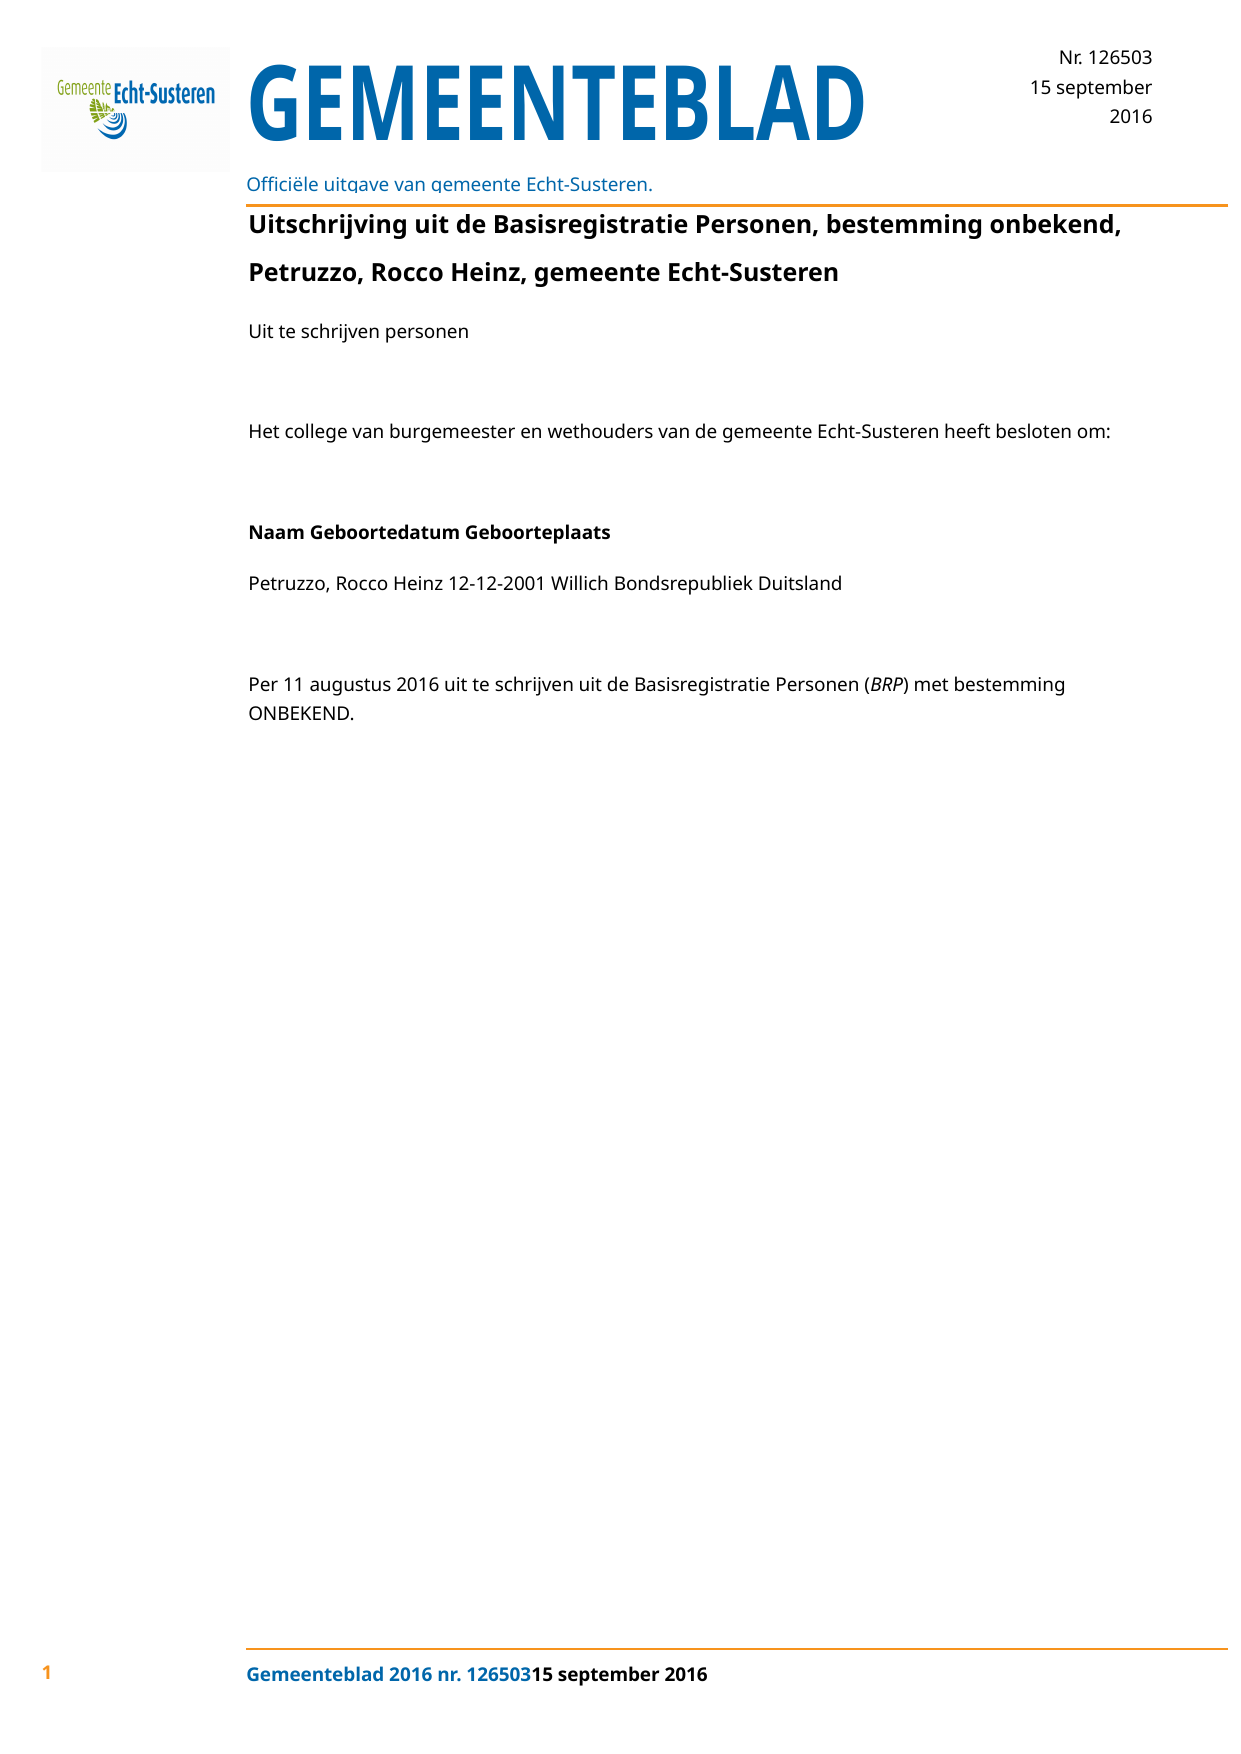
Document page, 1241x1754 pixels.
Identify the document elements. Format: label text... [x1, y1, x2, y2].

text Petruzzo, Rocco Heinz 12-12-2001 Willich Bondsrepubliek Duitsland [248, 570, 1152, 596]
text Per 11 augustus 2016 uit te schrijven uit de Basisregistratie Personen (BRP) met bestemming ONBEKEND. [248, 671, 1152, 726]
text Het college van burgemeester en wethouders van de gemeente Echt-Susteren heeft besloten om: [248, 419, 1152, 444]
picture [41, 47, 231, 172]
text Uitschrijving uit de Basisregistratie Personen, bestemming onbekend, Petruzzo, Rocco Heinz, gemeente Echt-Susteren [248, 207, 1152, 288]
text Uit te schrijven personen [248, 318, 1152, 344]
text Naam Geboortedatum Geboorteplaats [248, 519, 1152, 545]
